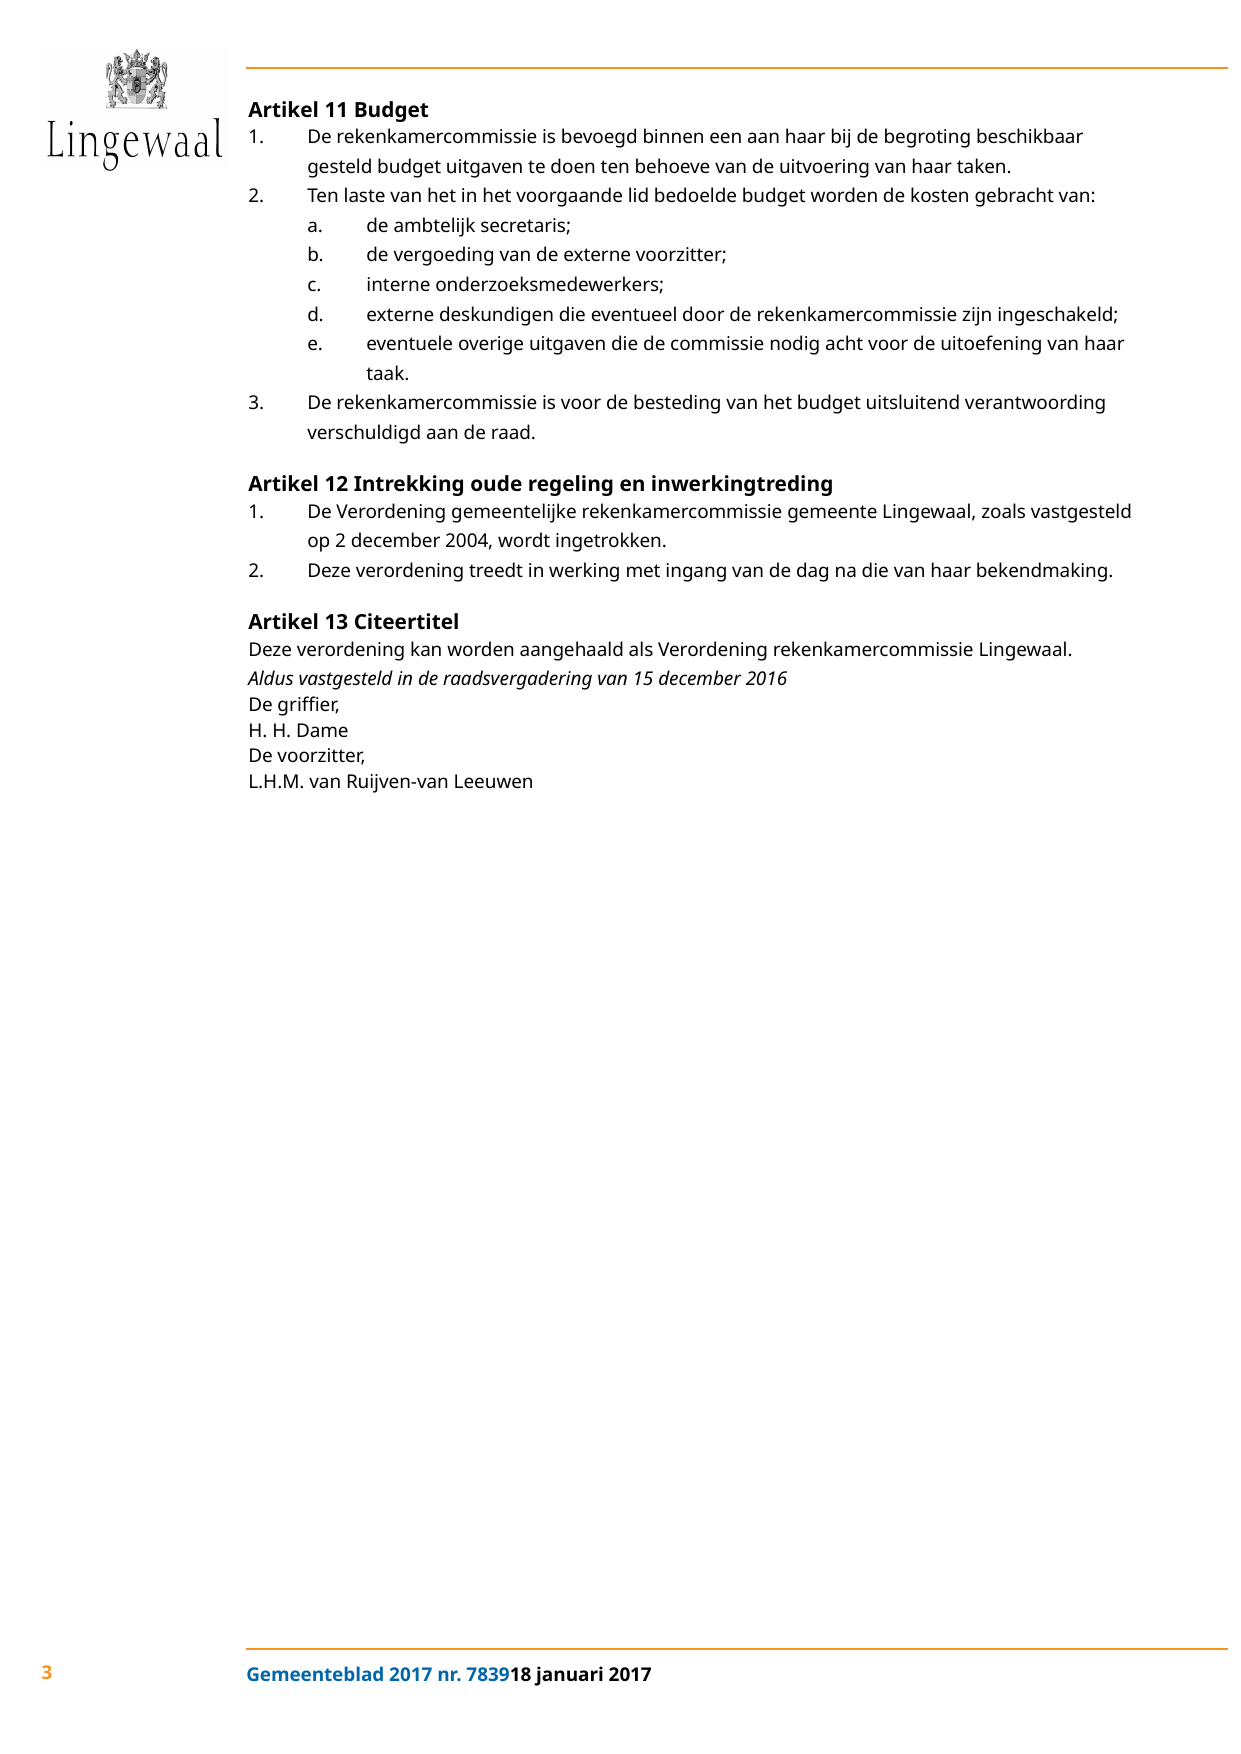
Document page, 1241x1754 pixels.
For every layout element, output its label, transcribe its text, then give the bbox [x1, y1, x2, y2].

list De rekenkamercommissie is bevoegd binnen een aan haar bij de begroting beschikbaar gesteld budget uitgaven te doen ten behoeve van de uitvoering van haar taken. [248, 123, 1152, 178]
text Deze verordening kan worden aangehaald als Verordening rekenkamercommissie Lingewaal. [248, 636, 1152, 662]
text De griffier, [248, 691, 1152, 717]
text Artikel 12 Intrekking oude regeling en inwerkingtreding [248, 469, 1152, 498]
list de ambtelijk secretaris; [307, 212, 1152, 238]
list externe deskundigen die eventueel door de rekenkamercommissie zijn ingeschakeld; [307, 301, 1152, 326]
list Deze verordening treedt in werking met ingang van de dag na die van haar bekendmaking. [248, 557, 1152, 583]
text Artikel 11 Budget [248, 95, 1152, 123]
text Artikel 13 Citeertitel [248, 607, 1152, 636]
picture [41, 47, 231, 172]
text H. H. Dame [248, 717, 1152, 743]
text Aldus vastgesteld in de raadsvergadering van 15 december 2016 [248, 666, 1152, 691]
text L.H.M. van Ruijven-van Leeuwen [248, 768, 1152, 794]
list de vergoeding van de externe voorzitter; [307, 242, 1152, 267]
list interne onderzoeksmedewerkers; [307, 271, 1152, 297]
list De rekenkamercommissie is voor de besteding van het budget uitsluitend verantwoording verschuldigd aan de raad. [248, 389, 1152, 445]
list eventuele overige uitgaven die de commissie nodig acht voor de uitoefening van haar taak. [307, 330, 1152, 386]
text De voorzitter, [248, 743, 1152, 768]
list De Verordening gemeentelijke rekenkamercommissie gemeente Lingewaal, zoals vastgesteld op 2 december 2004, wordt ingetrokken. [248, 498, 1152, 553]
list Ten laste van het in het voorgaande lid bedoelde budget worden de kosten gebracht van: [248, 182, 1152, 208]
